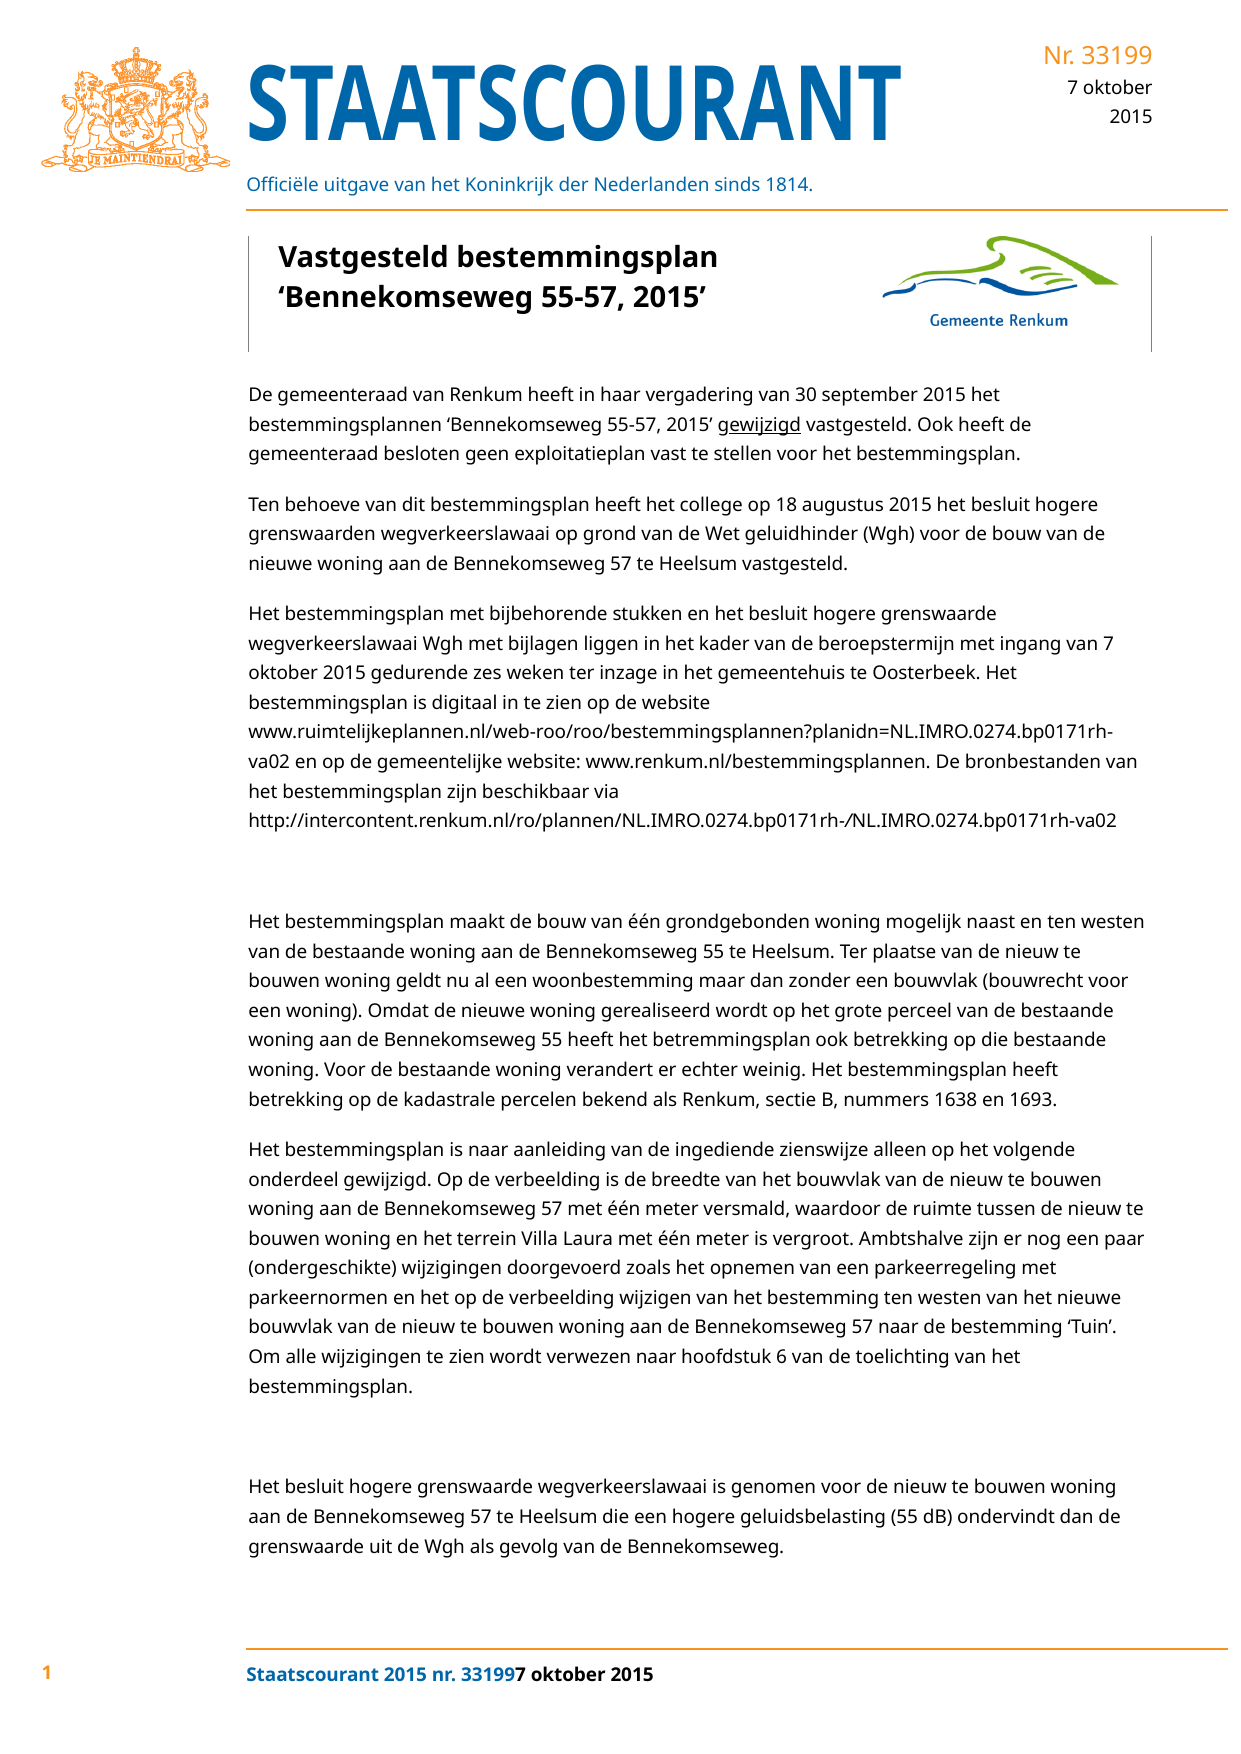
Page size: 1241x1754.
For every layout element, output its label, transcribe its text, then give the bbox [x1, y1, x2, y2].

text Het bestemmingsplan is naar aanleiding van de ingediende zienswijze alleen op het volgende onderdeel gewijzigd. Op de verbeelding is de breedte van het bouwvlak van de nieuw te bouwen woning aan de Bennekomseweg 57 met één meter versmald, waardoor de ruimte tussen de nieuw te bouwen woning en het terrein Villa Laura met één meter is vergroot. Ambtshalve zijn er nog een paar (ondergeschikte) wijzigingen doorgevoerd zoals het opnemen van een parkeerregeling met parkeernormen en het op de verbeelding wijzigen van het bestemming ten westen van het nieuwe bouwvlak van de nieuw te bouwen woning aan de Bennekomseweg 57 naar de bestemming ‘Tuin’. Om alle wijzigingen te zien wordt verwezen naar hoofdstuk 6 van de toelichting van het bestemmingsplan. [248, 1136, 1152, 1399]
table_header Vastgesteld bestemmingsplan ‘Bennekomseweg 55-57, 2015’ [249, 236, 850, 352]
text De gemeenteraad van Renkum heeft in haar vergadering van 30 september 2015 het bestemmingsplannen ‘Bennekomseweg 55-57, 2015’ gewijzigd vastgesteld. Ook heeft de gemeenteraad besloten geen exploitatieplan vast te stellen voor het bestemmingsplan. [248, 381, 1152, 466]
text Het besluit hogere grenswaarde wegverkeerslawaai is genomen voor de nieuw te bouwen woning aan de Bennekomseweg 57 te Heelsum die een hogere geluidsbelasting (55 dB) ondervindt dan de grenswaarde uit de Wgh als gevolg van de Bennekomseweg. [248, 1474, 1152, 1559]
text Het bestemmingsplan maakt de bouw van één grondgebonden woning mogelijk naast en ten westen van de bestaande woning aan de Bennekomseweg 55 te Heelsum. Ter plaatse van de nieuw te bouwen woning geldt nu al een woonbestemming maar dan zonder een bouwvlak (bouwrecht voor een woning). Omdat de nieuwe woning gerealiseerd wordt op het grote perceel van de bestaande woning aan de Bennekomseweg 55 heeft het betremmingsplan ook betrekking op die bestaande woning. Voor de bestaande woning verandert er echter weinig. Het bestemmingsplan heeft betrekking op de kadastrale percelen bekend als Renkum, sectie B, nummers 1638 en 1693. [248, 908, 1152, 1112]
text Het bestemmingsplan met bijbehorende stukken en het besluit hogere grenswaarde wegverkeerslawaai Wgh met bijlagen liggen in het kader van de beroepstermijn met ingang van 7 oktober 2015 gedurende zes weken ter inzage in het gemeentehuis te Oosterbeek. Het bestemmingsplan is digitaal in te zien op de website www.ruimtelijkeplannen.nl/web-roo/roo/bestemmingsplannen?planidn=NL.IMRO.0274.bp0171rh-va02 en op de gemeentelijke website: www.renkum.nl/bestemmingsplannen. De bronbestanden van het bestemmingsplan zijn beschikbaar via http://intercontent.renkum.nl/ro/plannen/NL.IMRO.0274.bp0171rh-/NL.IMRO.0274.bp0171rh-va02 [248, 600, 1152, 833]
picture [882, 236, 1119, 326]
picture [41, 47, 231, 172]
text Ten behoeve van dit bestemmingsplan heeft het college op 18 augustus 2015 het besluit hogere grenswaarden wegverkeerslawaai op grond van de Wet geluidhinder (Wgh) voor de bouw van de nieuwe woning aan de Bennekomseweg 57 te Heelsum vastgesteld. [248, 491, 1152, 576]
table_header [850, 236, 1151, 352]
